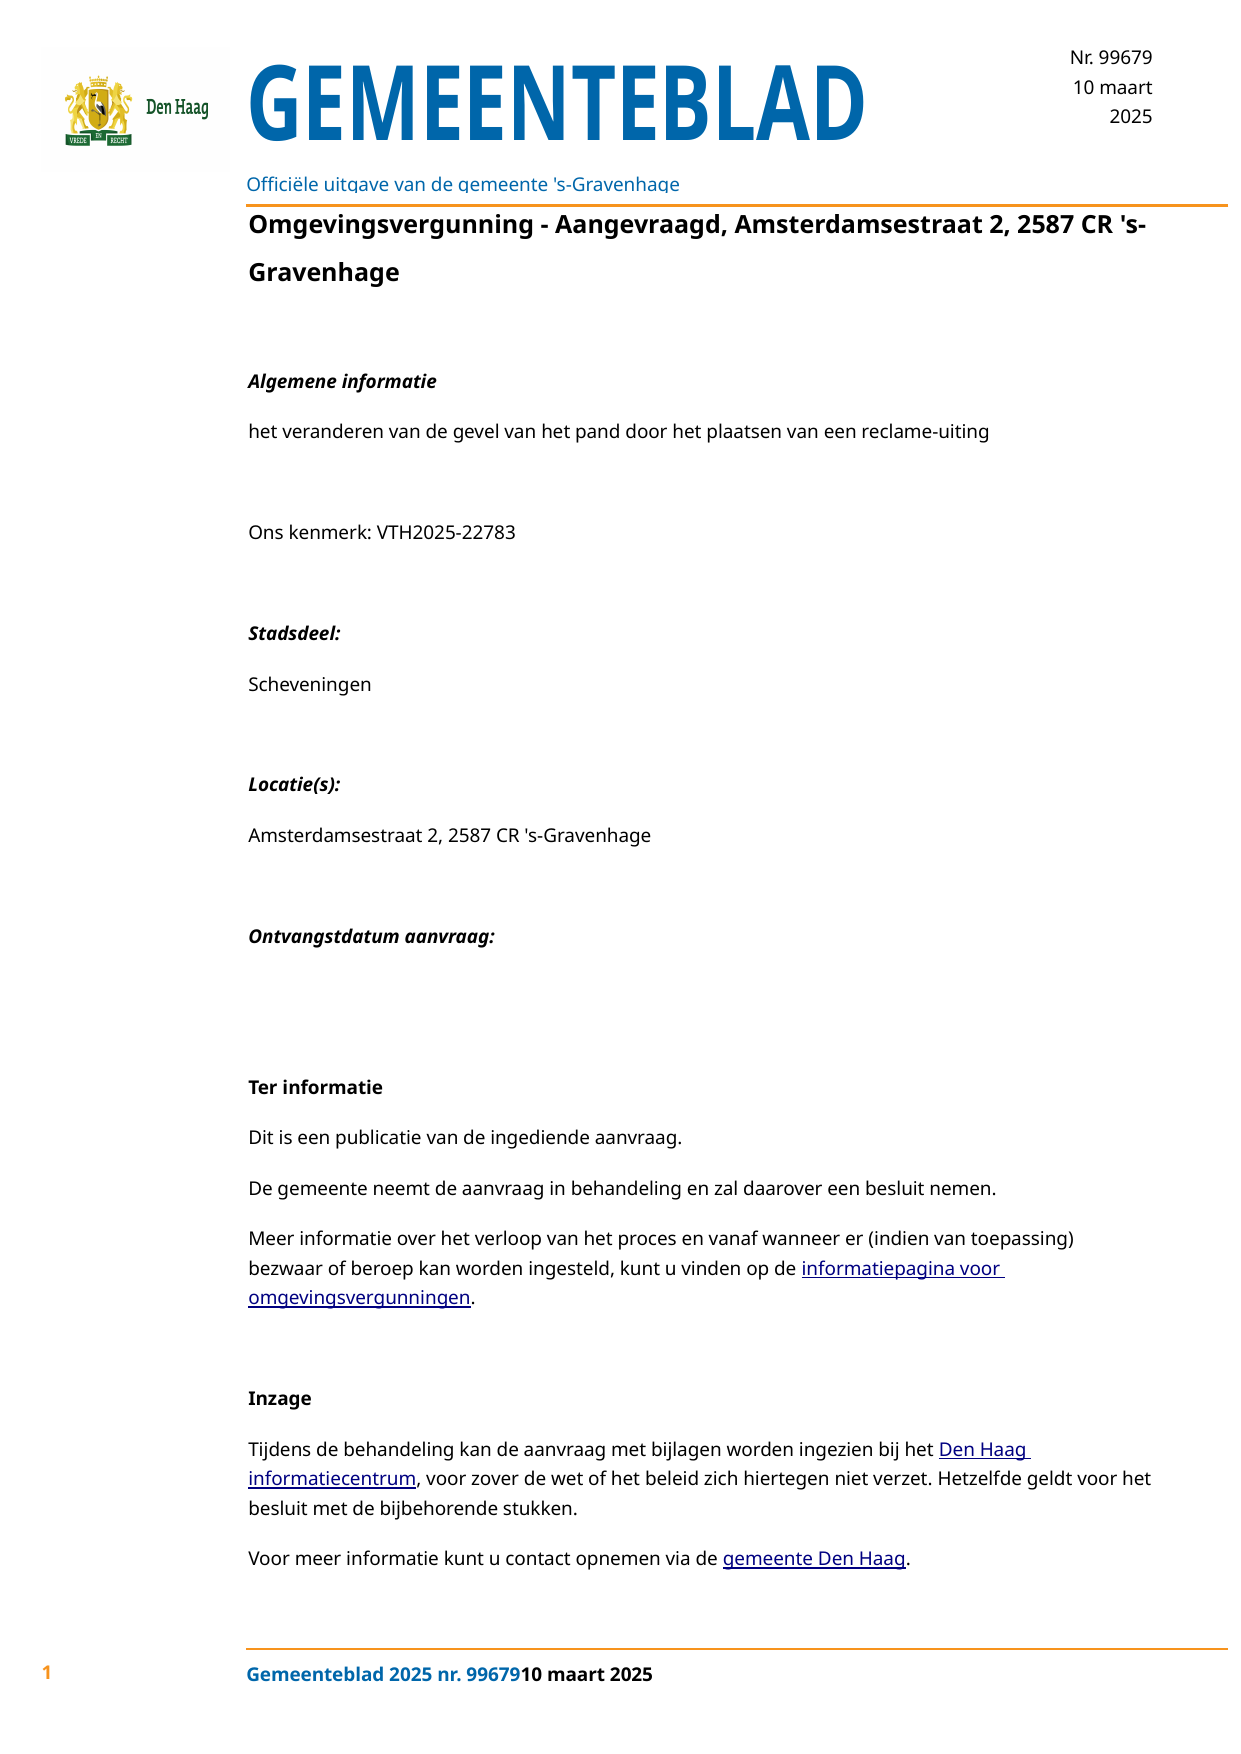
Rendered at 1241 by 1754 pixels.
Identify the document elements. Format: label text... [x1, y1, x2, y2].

text Inzage [248, 1385, 1152, 1411]
text Locatie(s): [248, 772, 1152, 797]
text Ontvangstdatum aanvraag: [248, 923, 1152, 949]
text Stadsdeel: [248, 620, 1152, 646]
text Meer informatie over het verloop van het proces en vanaf wanneer er (indien van toepassing) bezwaar of beroep kan worden ingesteld, kunt u vinden op de informatiepagina voor omgevingsvergunningen. [248, 1225, 1152, 1310]
text Ter informatie [248, 1074, 1152, 1100]
text Algemene informatie [248, 368, 1152, 394]
text Dit is een publicatie van de ingediende aanvraag. [248, 1124, 1152, 1150]
picture [41, 47, 231, 172]
text Tijdens de behandeling kan de aanvraag met bijlagen worden ingezien bij het Den Haag informatiecentrum, voor zover de wet of het beleid zich hiertegen niet verzet. Hetzelfde geldt voor het besluit met de bijbehorende stukken. [248, 1436, 1152, 1521]
text Amsterdamsestraat 2, 2587 CR 's-Gravenhage [248, 822, 1152, 848]
text De gemeente neemt de aanvraag in behandeling en zal daarover een besluit nemen. [248, 1175, 1152, 1201]
text Omgevingsvergunning - Aangevraagd, Amsterdamsestraat 2, 2587 CR 's-Gravenhage [248, 207, 1152, 288]
text Voor meer informatie kunt u contact opnemen via de gemeente Den Haag. [248, 1545, 1152, 1571]
text het veranderen van de gevel van het pand door het plaatsen van een reclame-uiting [248, 419, 1152, 444]
text Ons kenmerk: VTH2025-22783 [248, 519, 1152, 545]
text Scheveningen [248, 671, 1152, 697]
